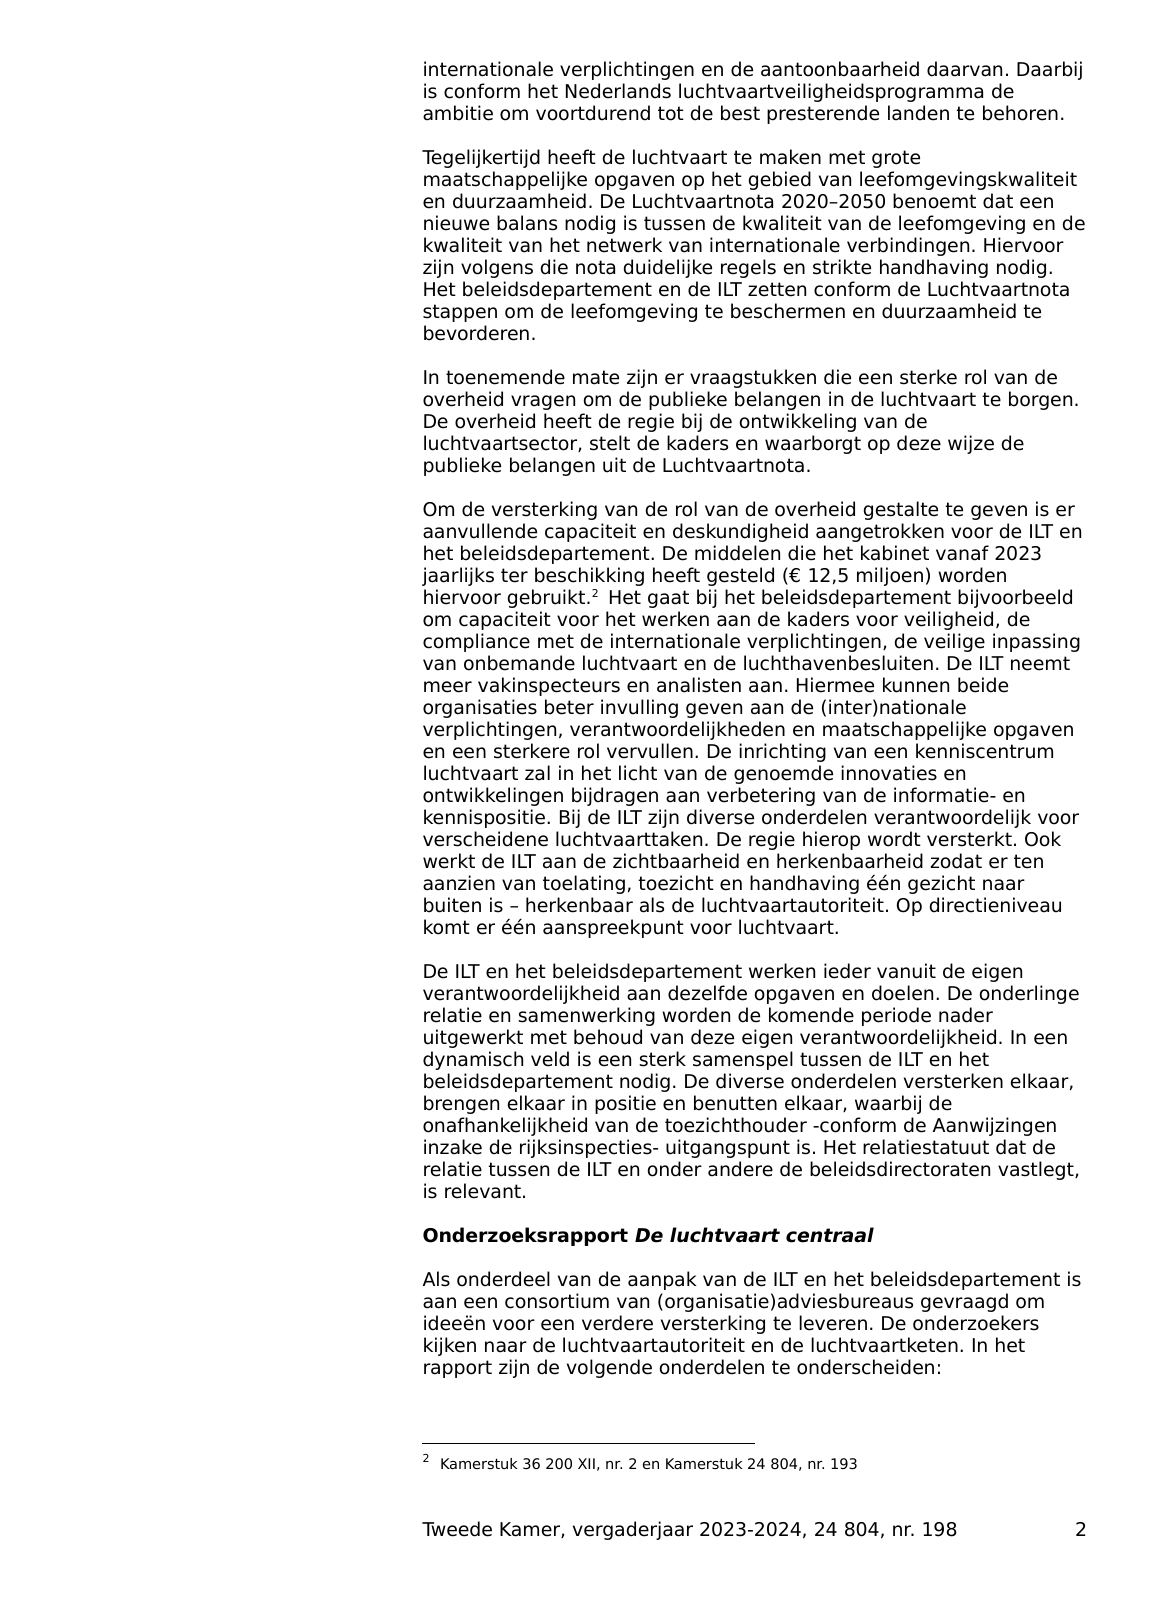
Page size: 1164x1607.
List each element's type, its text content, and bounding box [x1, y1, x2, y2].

text Om de versterking van de rol van de overheid gestalte te geven is er aanvullende capaciteit en deskundigheid aangetrokken voor de ILT en het beleidsdepartement. De middelen die het kabinet vanaf 2023 jaarlijks ter beschikking heeft gesteld (€ 12,5 miljoen) worden hiervoor gebruikt. Het gaat bij het beleidsdepartement bijvoorbeeld om capaciteit voor het werken aan de kaders voor veiligheid, de compliance met de internationale verplichtingen, de veilige inpassing van onbemande luchtvaart en de luchthavenbesluiten. De ILT neemt meer vakinspecteurs en analisten aan. Hiermee kunnen beide organisaties beter invulling geven aan de (inter)nationale verplichtingen, verantwoordelijkheden en maatschappelijke opgaven en een sterkere rol vervullen. De inrichting van een kenniscentrum luchtvaart zal in het licht van de genoemde innovaties en ontwikkelingen bijdragen aan verbetering van de informatie- en kennispositie. Bij de ILT zijn diverse onderdelen verantwoordelijk voor verscheidene luchtvaarttaken. De regie hierop wordt versterkt. Ook werkt de ILT aan de zichtbaarheid en herkenbaarheid zodat er ten aanzien van toelating, toezicht en handhaving één gezicht naar buiten is – herkenbaar als de luchtvaartautoriteit. Op directieniveau komt er één aanspreekpunt voor luchtvaart. [422, 499, 1087, 939]
subtitle Onderzoeksrapport De luchtvaart centraal [422, 1225, 1087, 1247]
text Als onderdeel van de aanpak van de ILT en het beleidsdepartement is aan een consortium van (organisatie)adviesbureaus gevraagd om ideeën voor een verdere versterking te leveren. De onderzoekers kijken naar de luchtvaartautoriteit en de luchtvaartketen. In het rapport zijn de volgende onderdelen te onderscheiden: [422, 1269, 1087, 1379]
text De ILT en het beleidsdepartement werken ieder vanuit de eigen verantwoordelijkheid aan dezelfde opgaven en doelen. De onderlinge relatie en samenwerking worden de komende periode nader uitgewerkt met behoud van deze eigen verantwoordelijkheid. In een dynamisch veld is een sterk samenspel tussen de ILT en het beleidsdepartement nodig. De diverse onderdelen versterken elkaar, brengen elkaar in positie en benutten elkaar, waarbij de onafhankelijkheid van de toezichthouder -conform de Aanwijzingen inzake de rijksinspecties- uitgangspunt is. Het relatiestatuut dat de relatie tussen de ILT en onder andere de beleidsdirectoraten vastlegt, is relevant. [422, 961, 1087, 1203]
text In toenemende mate zijn er vraagstukken die een sterke rol van de overheid vragen om de publieke belangen in de luchtvaart te borgen. De overheid heeft de regie bij de ontwikkeling van de luchtvaartsector, stelt de kaders en waarborgt op deze wijze de publieke belangen uit de Luchtvaartnota. [422, 367, 1087, 477]
text Tegelijkertijd heeft de luchtvaart te maken met grote maatschappelijke opgaven op het gebied van leefomgevingskwaliteit en duurzaamheid. De Luchtvaartnota 2020–2050 benoemt dat een nieuwe balans nodig is tussen de kwaliteit van de leefomgeving en de kwaliteit van het netwerk van internationale verbindingen. Hiervoor zijn volgens die nota duidelijke regels en strikte handhaving nodig. Het beleidsdepartement en de ILT zetten conform de Luchtvaartnota stappen om de leefomgeving te beschermen en duurzaamheid te bevorderen. [422, 147, 1087, 345]
text internationale verplichtingen en de aantoonbaarheid daarvan. Daarbij is conform het Nederlands luchtvaartveiligheidsprogramma de ambitie om voortdurend tot de best presterende landen te behoren. [422, 59, 1087, 125]
text Kamerstuk 36 200 XII, nr. 2 en Kamerstuk 24 804, nr. 193 [422, 1452, 1087, 1474]
